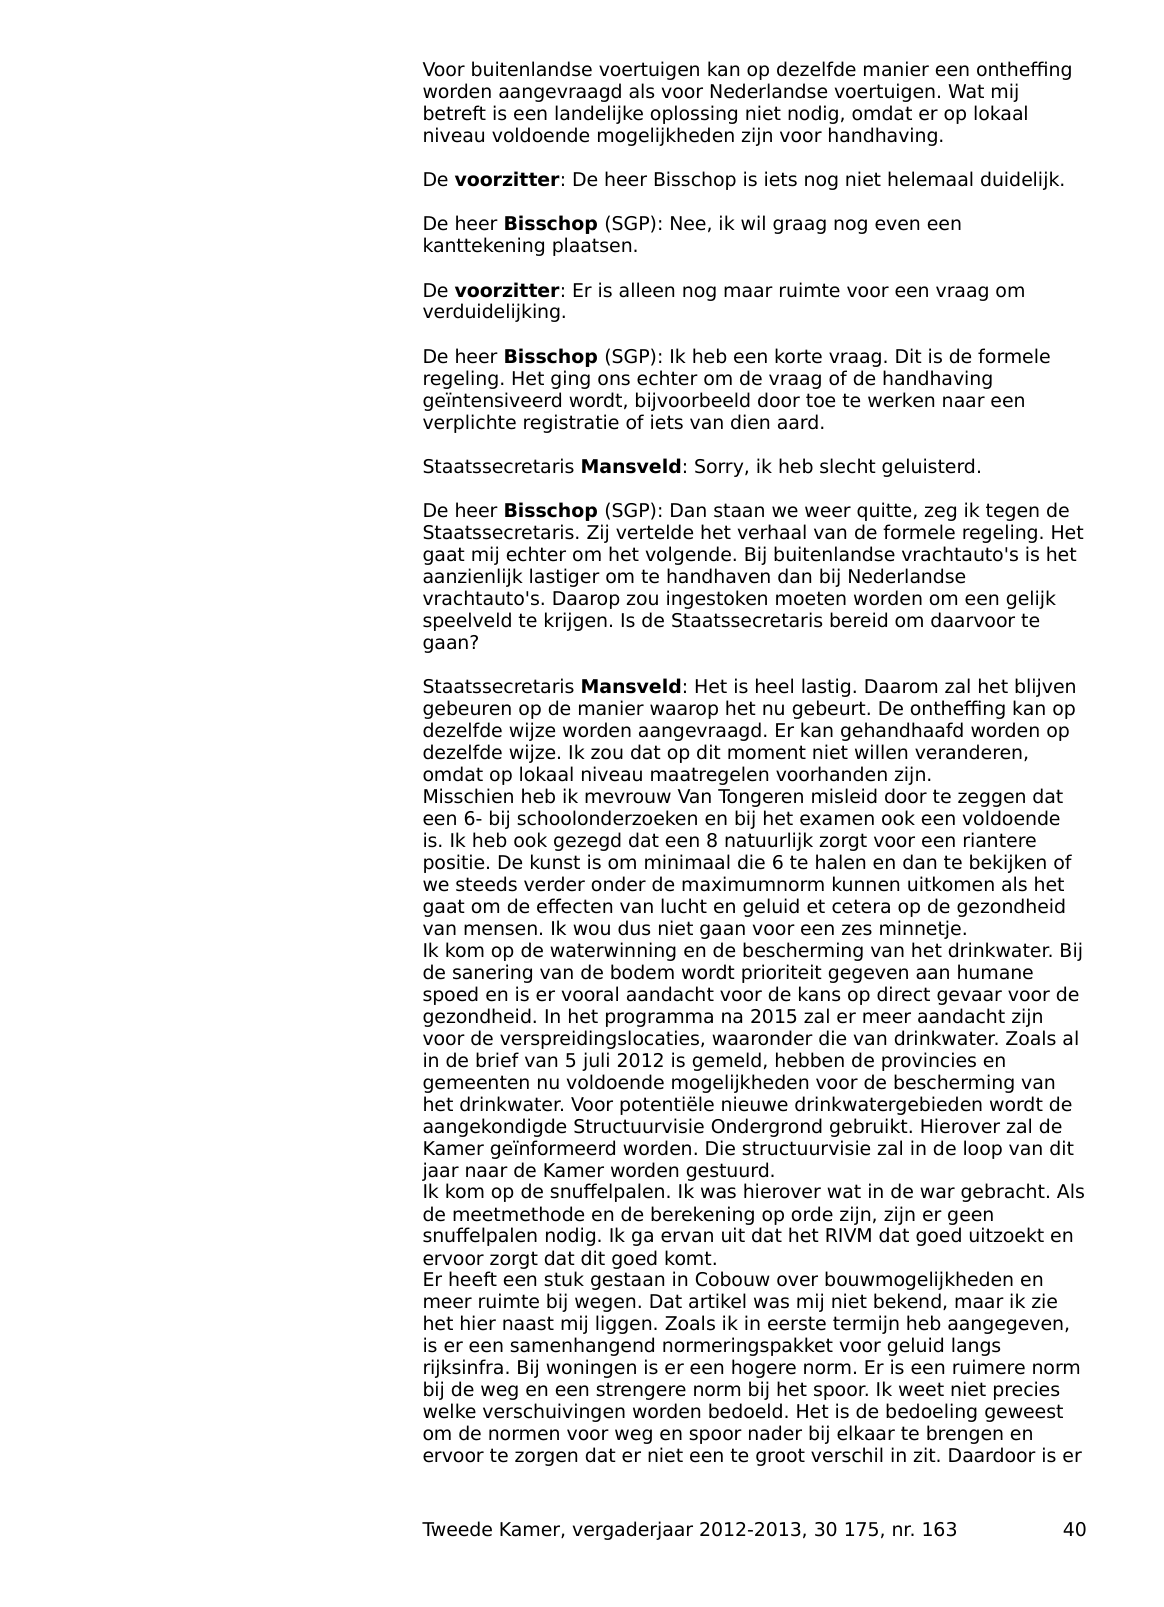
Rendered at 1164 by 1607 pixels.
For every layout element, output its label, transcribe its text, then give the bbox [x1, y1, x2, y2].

text Er heeft een stuk gestaan in Cobouw over bouwmogelijkheden en meer ruimte bij wegen. Dat artikel was mij niet bekend, maar ik zie het hier naast mij liggen. Zoals ik in eerste termijn heb aangegeven, is er een samenhangend normeringspakket voor geluid langs rijksinfra. Bij woningen is er een hogere norm. Er is een ruimere norm bij de weg en een strengere norm bij het spoor. Ik weet niet precies welke verschuivingen worden bedoeld. Het is de bedoeling geweest om de normen voor weg en spoor nader bij elkaar te brengen en ervoor te zorgen dat er niet een te groot verschil in zit. Daardoor is er [422, 1269, 1087, 1467]
text Misschien heb ik mevrouw Van Tongeren misleid door te zeggen dat een 6- bij schoolonderzoeken en bij het examen ook een voldoende is. Ik heb ook gezegd dat een 8 natuurlijk zorgt voor een riantere positie. De kunst is om minimaal die 6 te halen en dan te bekijken of we steeds verder onder de maximumnorm kunnen uitkomen als het gaat om de effecten van lucht en geluid et cetera op de gezondheid van mensen. Ik wou dus niet gaan voor een zes minnetje. [422, 786, 1087, 940]
text Voor buitenlandse voertuigen kan op dezelfde manier een ontheffing worden aangevraagd als voor Nederlandse voertuigen. Wat mij betreft is een landelijke oplossing niet nodig, omdat er op lokaal niveau voldoende mogelijkheden zijn voor handhaving. [422, 59, 1087, 147]
text De voorzitter: Er is alleen nog maar ruimte voor een vraag om verduidelijking. [422, 279, 1087, 323]
text Ik kom op de snuffelpalen. Ik was hierover wat in de war gebracht. Als de meetmethode en de berekening op orde zijn, zijn er geen snuffelpalen nodig. Ik ga ervan uit dat het RIVM dat goed uitzoekt en ervoor zorgt dat dit goed komt. [422, 1181, 1087, 1269]
text De voorzitter: De heer Bisschop is iets nog niet helemaal duidelijk. [422, 169, 1087, 191]
text Staatssecretaris Mansveld: Sorry, ik heb slecht geluisterd. [422, 456, 1087, 478]
text Staatssecretaris Mansveld: Het is heel lastig. Daarom zal het blijven gebeuren op de manier waarop het nu gebeurt. De ontheffing kan op dezelfde wijze worden aangevraagd. Er kan gehandhaafd worden op dezelfde wijze. Ik zou dat op dit moment niet willen veranderen, omdat op lokaal niveau maatregelen voorhanden zijn. [422, 676, 1087, 786]
text Ik kom op de waterwinning en de bescherming van het drinkwater. Bij de sanering van de bodem wordt prioriteit gegeven aan humane spoed en is er vooral aandacht voor de kans op direct gevaar voor de gezondheid. In het programma na 2015 zal er meer aandacht zijn voor de verspreidingslocaties, waaronder die van drinkwater. Zoals al in de brief van 5 juli 2012 is gemeld, hebben de provincies en gemeenten nu voldoende mogelijkheden voor de bescherming van het drinkwater. Voor potentiële nieuwe drinkwatergebieden wordt de aangekondigde Structuurvisie Ondergrond gebruikt. Hierover zal de Kamer geïnformeerd worden. Die structuurvisie zal in de loop van dit jaar naar de Kamer worden gestuurd. [422, 940, 1087, 1181]
text De heer Bisschop (SGP): Ik heb een korte vraag. Dit is de formele regeling. Het ging ons echter om de vraag of de handhaving geïntensiveerd wordt, bijvoorbeeld door toe te werken naar een verplichte registratie of iets van dien aard. [422, 346, 1087, 433]
text De heer Bisschop (SGP): Dan staan we weer quitte, zeg ik tegen de Staatssecretaris. Zij vertelde het verhaal van de formele regeling. Het gaat mij echter om het volgende. Bij buitenlandse vrachtauto's is het aanzienlijk lastiger om te handhaven dan bij Nederlandse vrachtauto's. Daarop zou ingestoken moeten worden om een gelijk speelveld te krijgen. Is de Staatssecretaris bereid om daarvoor te gaan? [422, 500, 1087, 654]
text De heer Bisschop (SGP): Nee, ik wil graag nog even een kanttekening plaatsen. [422, 213, 1087, 257]
